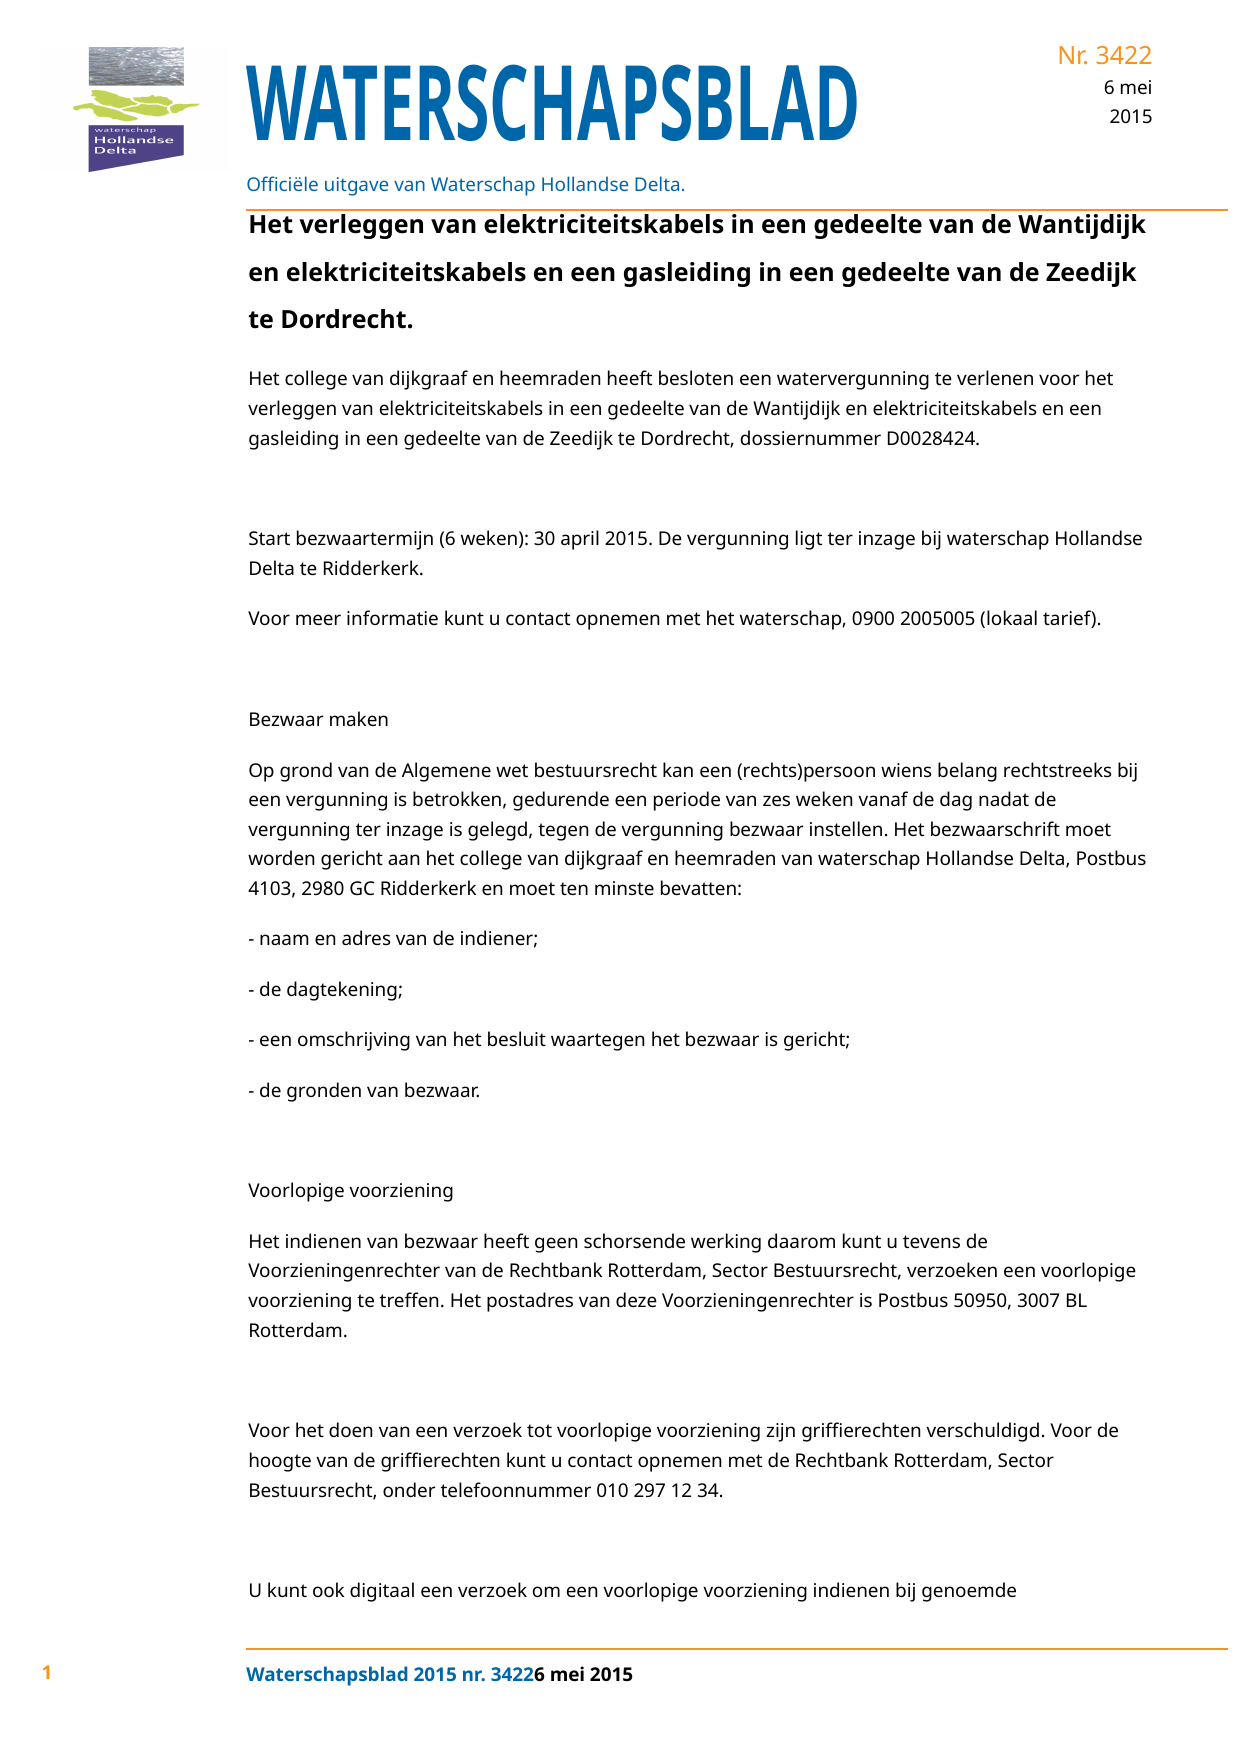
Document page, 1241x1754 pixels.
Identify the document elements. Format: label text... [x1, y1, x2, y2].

text U kunt ook digitaal een verzoek om een voorlopige voorziening indienen bij genoemde [248, 1578, 1152, 1603]
text - de dagtekening; [248, 976, 1152, 1002]
text Bezwaar maken [248, 706, 1152, 732]
text - de gronden van bezwaar. [248, 1077, 1152, 1102]
picture [41, 47, 231, 172]
text Voorlopige voorziening [248, 1178, 1152, 1203]
text - naam en adres van de indiener; [248, 926, 1152, 951]
text Start bezwaartermijn (6 weken): 30 april 2015. De vergunning ligt ter inzage bij waterschap Hollandse Delta te Ridderkerk. [248, 526, 1152, 581]
text - een omschrijving van het besluit waartegen het bezwaar is gericht; [248, 1026, 1152, 1052]
text Het college van dijkgraaf en heemraden heeft besloten een watervergunning te verlenen voor het verleggen van elektriciteitskabels in een gedeelte van de Wantijdijk en elektriciteitskabels en een gasleiding in een gedeelte van de Zeedijk te Dordrecht, dossiernummer D0028424. [248, 366, 1152, 450]
text Het indienen van bezwaar heeft geen schorsende werking daarom kunt u tevens de Voorzieningenrechter van de Rechtbank Rotterdam, Sector Bestuursrecht, verzoeken een voorlopige voorziening te treffen. Het postadres van deze Voorzieningenrechter is Postbus 50950, 3007 BL Rotterdam. [248, 1228, 1152, 1342]
text Voor meer informatie kunt u contact opnemen met het waterschap, 0900 2005005 (lokaal tarief). [248, 606, 1152, 631]
text Op grond van de Algemene wet bestuursrecht kan een (rechts)persoon wiens belang rechtstreeks bij een vergunning is betrokken, gedurende een periode van zes weken vanaf de dag nadat de vergunning ter inzage is gelegd, tegen de vergunning bezwaar instellen. Het bezwaarschrift moet worden gericht aan het college van dijkgraaf en heemraden van waterschap Hollandse Delta, Postbus 4103, 2980 GC Ridderkerk en moet ten minste bevatten: [248, 757, 1152, 901]
text Voor het doen van een verzoek tot voorlopige voorziening zijn griffierechten verschuldigd. Voor de hoogte van de griffierechten kunt u contact opnemen met de Rechtbank Rotterdam, Sector Bestuursrecht, onder telefoonnummer 010 297 12 34. [248, 1418, 1152, 1502]
text Het verleggen van elektriciteitskabels in een gedeelte van de Wantijdijk en elektriciteitskabels en een gasleiding in een gedeelte van de Zeedijk te Dordrecht. [248, 211, 1152, 336]
